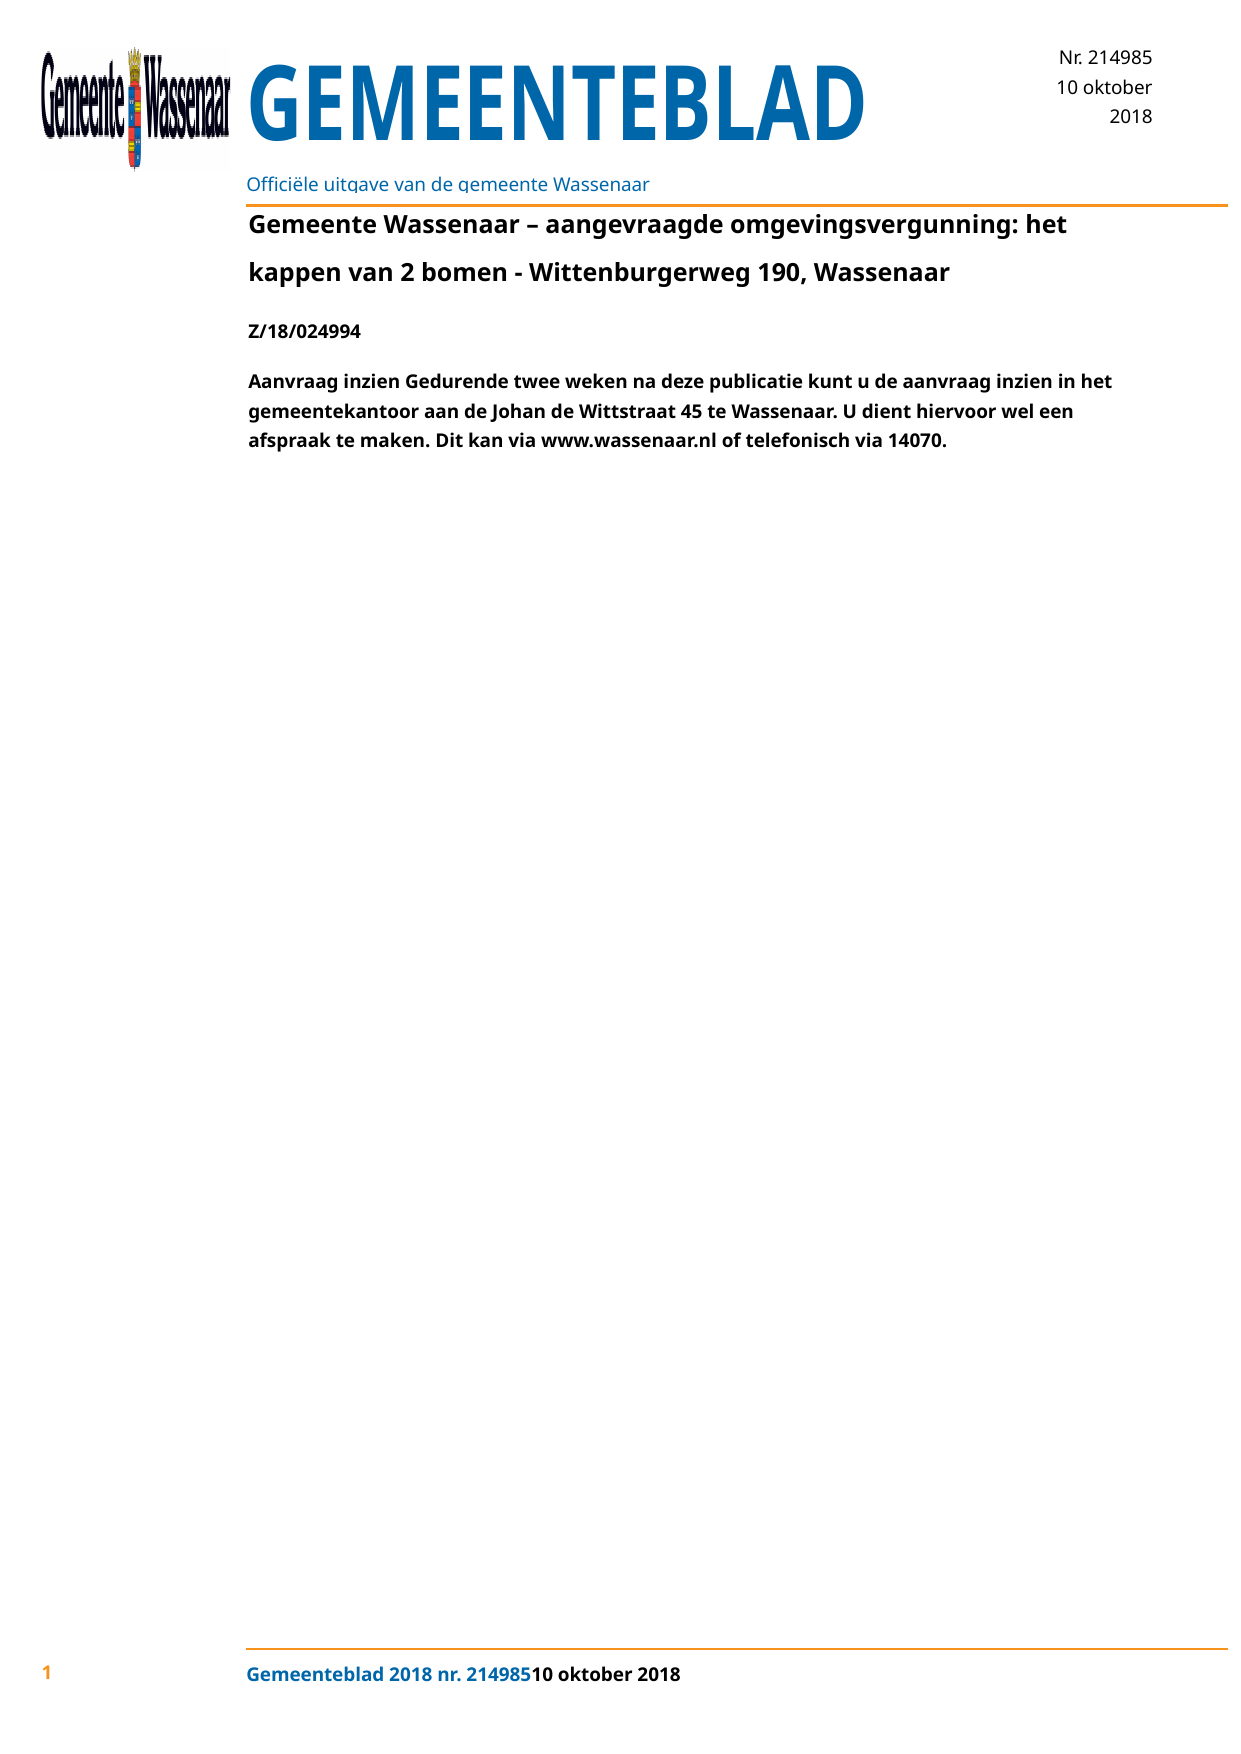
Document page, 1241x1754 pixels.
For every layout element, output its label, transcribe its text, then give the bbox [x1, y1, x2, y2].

text Z/18/024994 [248, 318, 1152, 344]
picture [41, 47, 231, 172]
text Gemeente Wassenaar – aangevraagde omgevingsvergunning: het kappen van 2 bomen - Wittenburgerweg 190, Wassenaar [248, 207, 1152, 288]
text Aanvraag inzien Gedurende twee weken na deze publicatie kunt u de aanvraag inzien in het gemeentekantoor aan de Johan de Wittstraat 45 te Wassenaar. U dient hiervoor wel een afspraak te maken. Dit kan via www.wassenaar.nl of telefonisch via 14070. [248, 368, 1152, 453]
